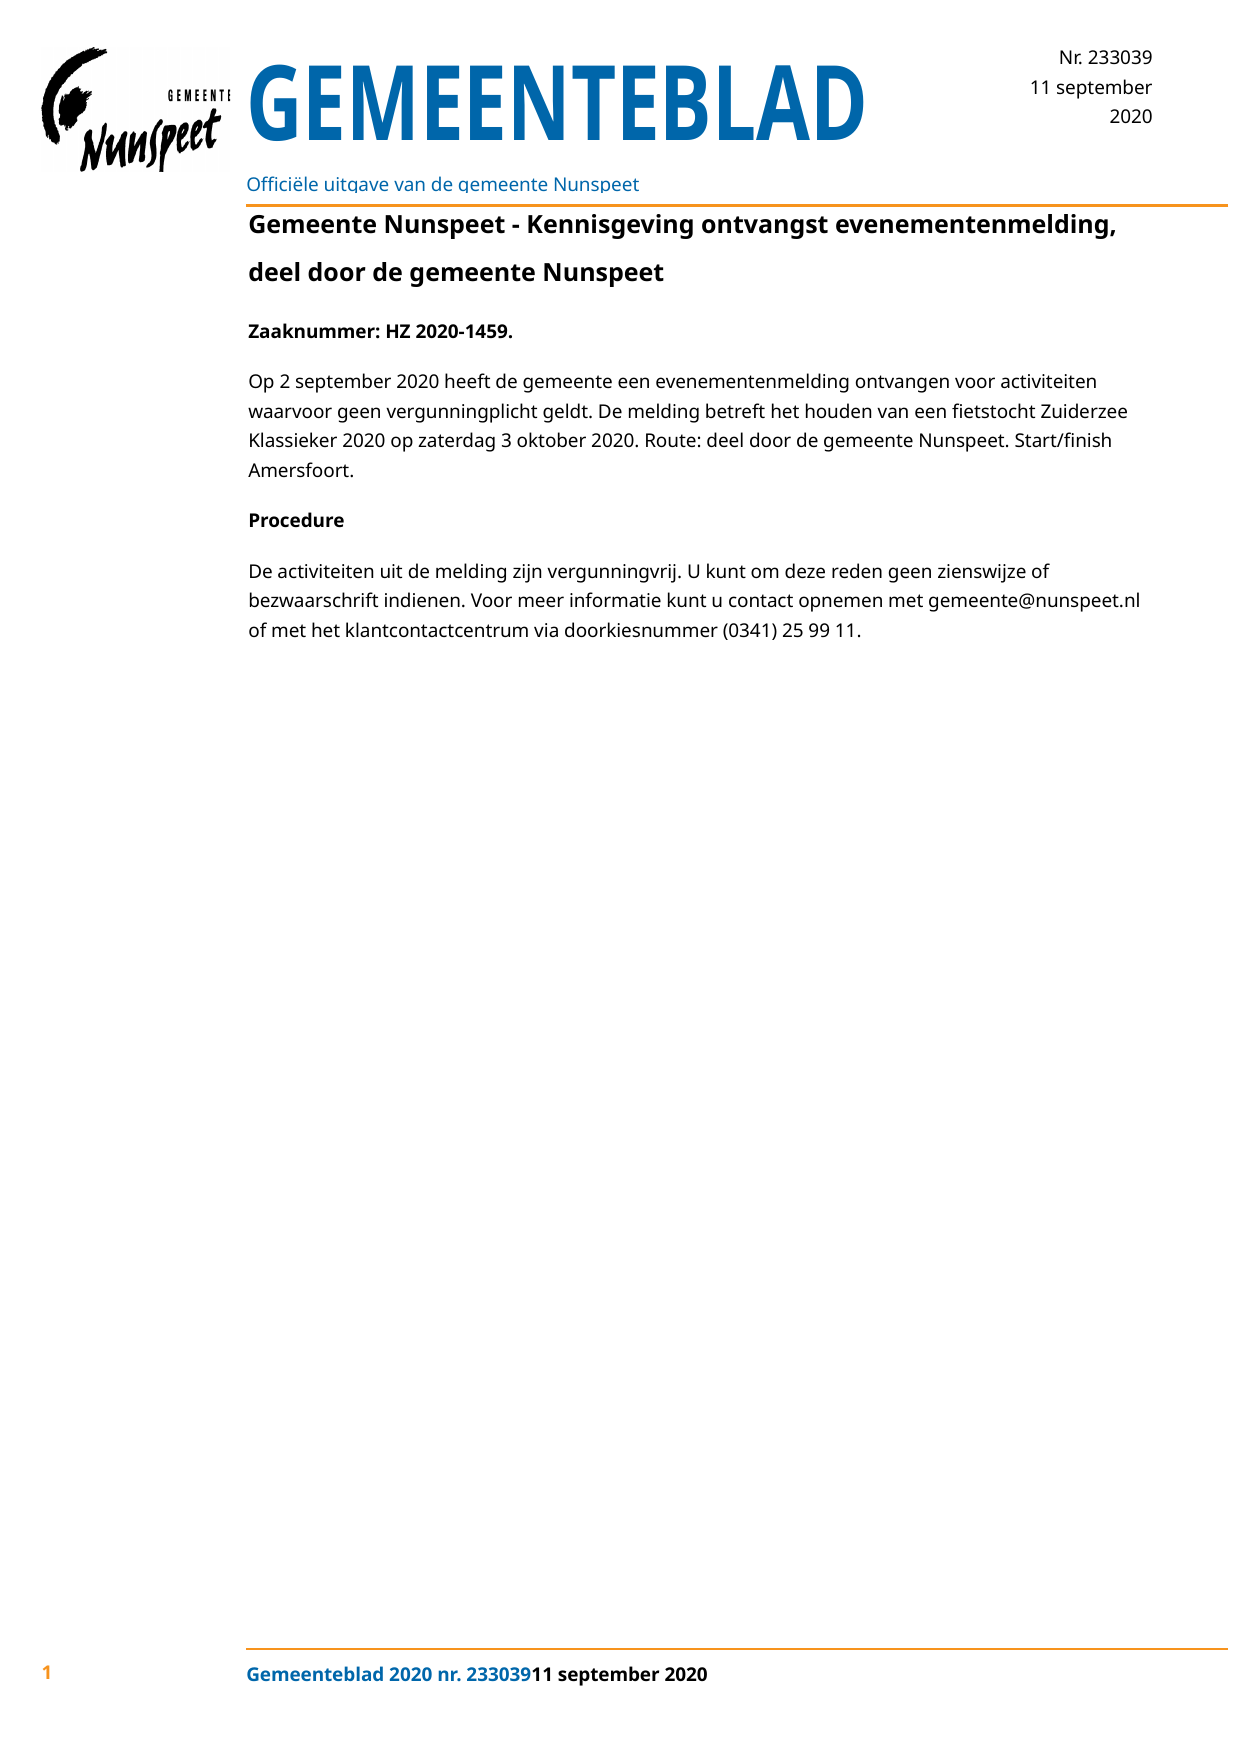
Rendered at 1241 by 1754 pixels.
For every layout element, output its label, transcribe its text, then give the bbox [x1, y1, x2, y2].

picture [41, 47, 231, 172]
text Gemeente Nunspeet - Kennisgeving ontvangst evenementenmelding, deel door de gemeente Nunspeet [248, 207, 1152, 288]
text Op 2 september 2020 heeft de gemeente een evenementenmelding ontvangen voor activiteiten waarvoor geen vergunningplicht geldt. De melding betreft het houden van een fietstocht Zuiderzee Klassieker 2020 op zaterdag 3 oktober 2020. Route: deel door de gemeente Nunspeet. Start/finish Amersfoort. [248, 368, 1152, 483]
text Zaaknummer: HZ 2020-1459. [248, 318, 1152, 344]
text Procedure [248, 507, 1152, 533]
text De activiteiten uit de melding zijn vergunningvrij. U kunt om deze reden geen zienswijze of bezwaarschrift indienen. Voor meer informatie kunt u contact opnemen met gemeente@nunspeet.nl of met het klantcontactcentrum via doorkiesnummer (0341) 25 99 11. [248, 558, 1152, 643]
